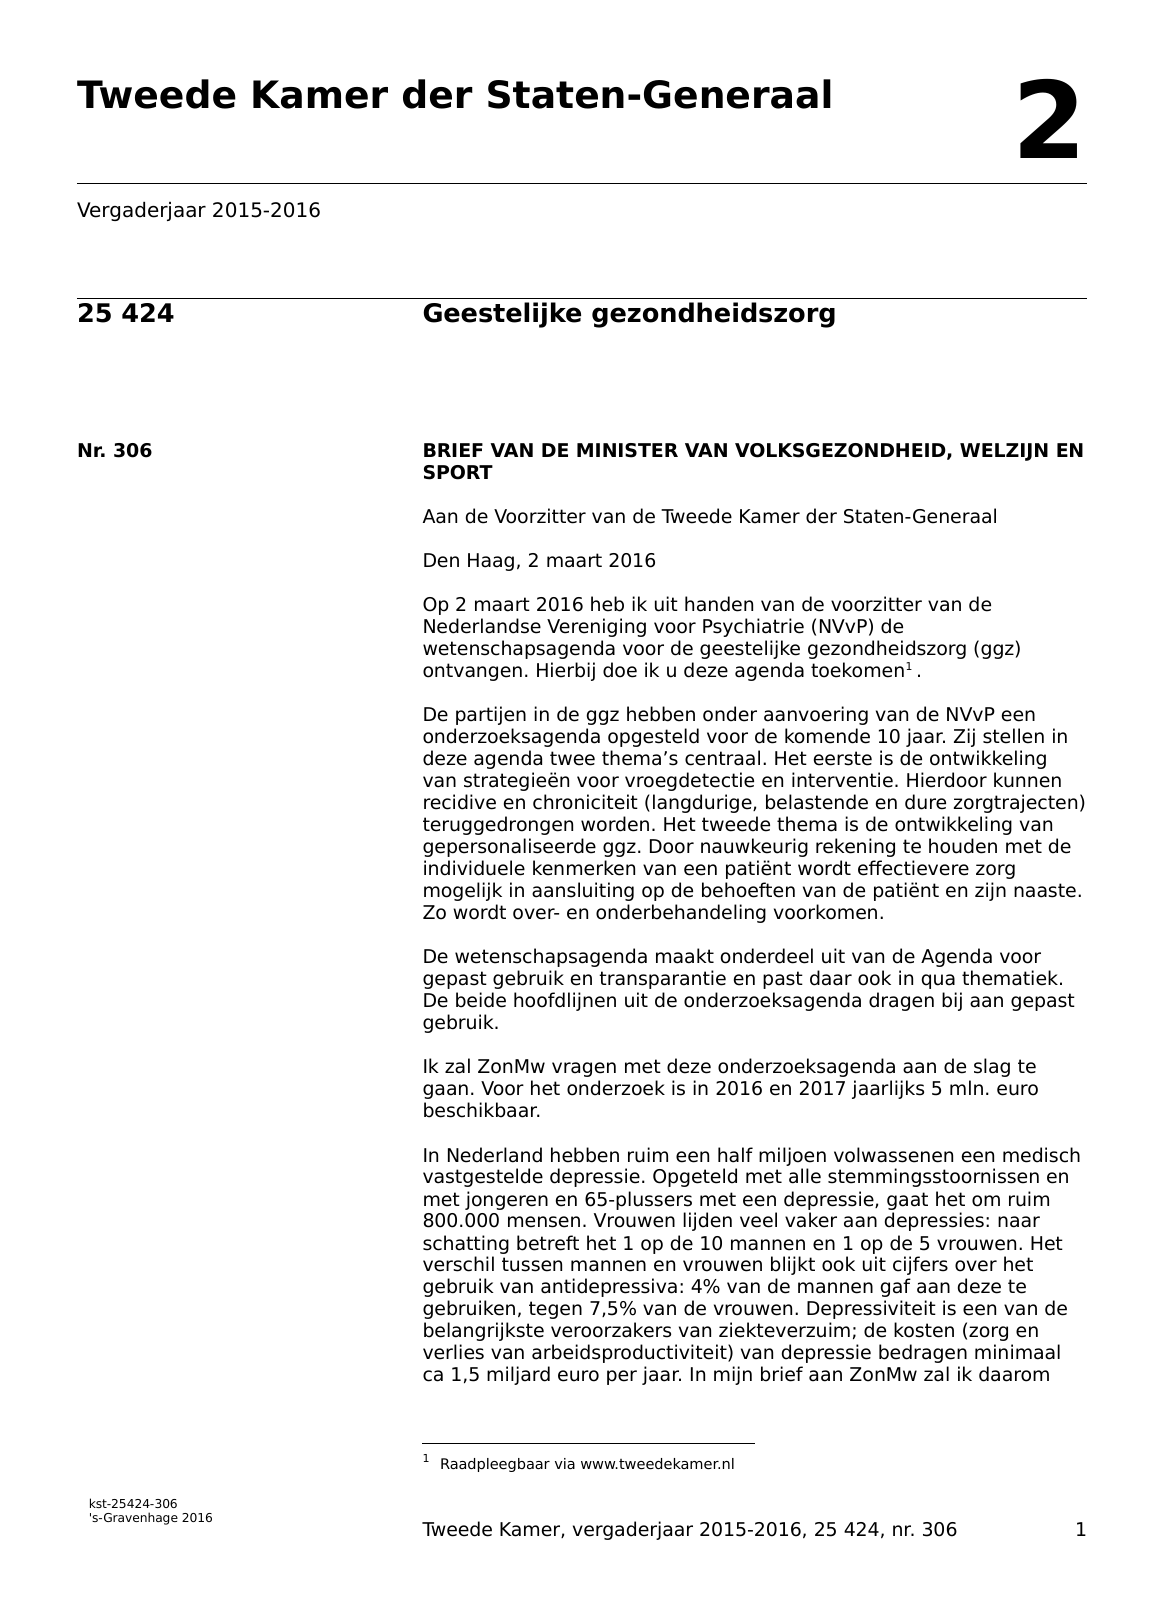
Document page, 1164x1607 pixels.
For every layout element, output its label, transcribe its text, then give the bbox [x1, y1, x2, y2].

text De partijen in de ggz hebben onder aanvoering van de NVvP een onderzoeksagenda opgesteld voor de komende 10 jaar. Zij stellen in deze agenda twee thema’s centraal. Het eerste is de ontwikkeling van strategieën voor vroegdetectie en interventie. Hierdoor kunnen recidive en chroniciteit (langdurige, belastende en dure zorgtrajecten) teruggedrongen worden. Het tweede thema is de ontwikkeling van gepersonaliseerde ggz. Door nauwkeurig rekening te houden met de individuele kenmerken van een patiënt wordt effectievere zorg mogelijk in aansluiting op de behoeften van de patiënt en zijn naaste. Zo wordt over- en onderbehandeling voorkomen. [422, 704, 1087, 924]
table_header Tweede Kamer der Staten-Generaal [77, 59, 886, 183]
subtitle Nr. 306 BRIEF VAN DE MINISTER VAN VOLKSGEZONDHEID, WELZIJN EN SPORT [77, 440, 1087, 484]
text De wetenschapsagenda maakt onderdeel uit van de Agenda voor gepast gebruik en transparantie en past daar ook in qua thematiek. De beide hoofdlijnen uit de onderzoeksagenda dragen bij aan gepast gebruik. [422, 946, 1087, 1034]
text kst-25424-306 [88, 1497, 323, 1511]
text Op 2 maart 2016 heb ik uit handen van de voorzitter van de Nederlandse Vereniging voor Psychiatrie (NVvP) de wetenschapsagenda voor de geestelijke gezondheidszorg (ggz) ontvangen. Hierbij doe ik u deze agenda toekomen. [422, 594, 1087, 682]
text 's-Gravenhage 2016 [88, 1511, 323, 1525]
text In Nederland hebben ruim een half miljoen volwassenen een medisch vastgestelde depressie. Opgeteld met alle stemmingsstoornissen en met jongeren en 65-plussers met een depressie, gaat het om ruim 800.000 mensen. Vrouwen lijden veel vaker aan depressies: naar schatting betreft het 1 op de 10 mannen en 1 op de 5 vrouwen. Het verschil tussen mannen en vrouwen blijkt ook uit cijfers over het gebruik van antidepressiva: 4% van de mannen gaf aan deze te gebruiken, tegen 7,5% van de vrouwen. Depressiviteit is een van de belangrijkste veroorzakers van ziekteverzuim; de kosten (zorg en verlies van arbeidsproductiviteit) van depressie bedragen minimaal ca 1,5 miljard euro per jaar. In mijn brief aan ZonMw zal ik daarom [422, 1144, 1087, 1386]
table_cell Vergaderjaar 2015-2016 [77, 184, 1087, 298]
text Aan de Voorzitter van de Tweede Kamer der Staten-Generaal [422, 506, 1087, 528]
text Ik zal ZonMw vragen met deze onderzoeksagenda aan de slag te gaan. Voor het onderzoek is in 2016 en 2017 jaarlijks 5 mln. euro beschikbaar. [422, 1056, 1087, 1122]
text Raadpleegbaar via www.tweedekamer.nl [422, 1452, 1087, 1474]
table_header 2 [886, 59, 1087, 183]
text Den Haag, 2 maart 2016 [422, 550, 1087, 572]
subtitle 25 424 Geestelijke gezondheidszorg [77, 299, 1087, 329]
